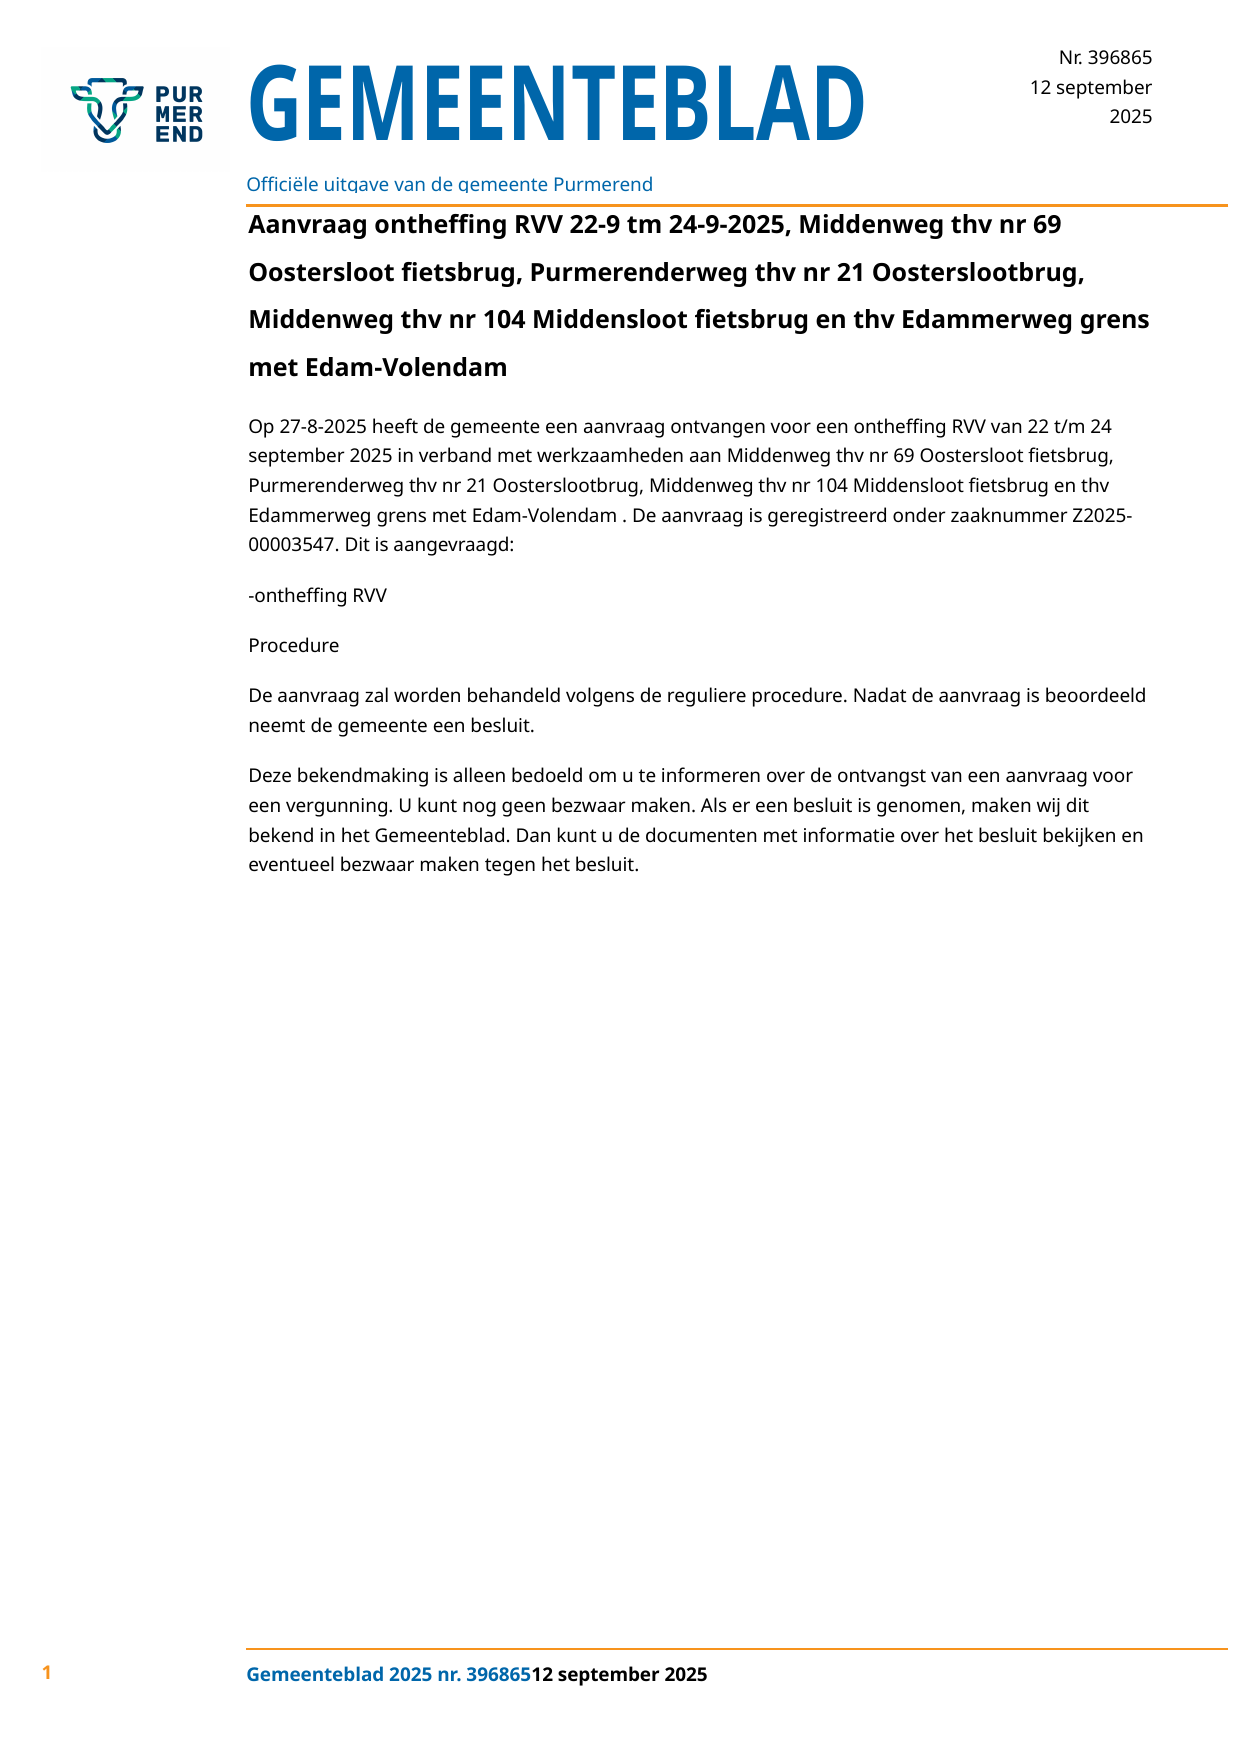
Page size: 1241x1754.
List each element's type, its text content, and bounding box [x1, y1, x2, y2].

picture [41, 47, 231, 172]
text Deze bekendmaking is alleen bedoeld om u te informeren over de ontvangst van een aanvraag voor een vergunning. U kunt nog geen bezwaar maken. Als er een besluit is genomen, maken wij dit bekend in het Gemeenteblad. Dan kunt u de documenten met informatie over het besluit bekijken en eventueel bezwaar maken tegen het besluit. [248, 763, 1152, 877]
text De aanvraag zal worden behandeld volgens de reguliere procedure. Nadat de aanvraag is beoordeeld neemt de gemeente een besluit. [248, 683, 1152, 738]
text Procedure [248, 632, 1152, 658]
text -ontheffing RVV [248, 582, 1152, 608]
text Aanvraag ontheffing RVV 22-9 tm 24-9-2025, Middenweg thv nr 69 Oostersloot fietsbrug, Purmerenderweg thv nr 21 Oosterslootbrug, Middenweg thv nr 104 Middensloot fietsbrug en thv Edammerweg grens met Edam-Volendam [248, 207, 1152, 384]
text Op 27-8-2025 heeft de gemeente een aanvraag ontvangen voor een ontheffing RVV van 22 t/m 24 september 2025 in verband met werkzaamheden aan Middenweg thv nr 69 Oostersloot fietsbrug, Purmerenderweg thv nr 21 Oosterslootbrug, Middenweg thv nr 104 Middensloot fietsbrug en thv Edammerweg grens met Edam-Volendam . De aanvraag is geregistreerd onder zaaknummer Z2025-00003547. Dit is aangevraagd: [248, 413, 1152, 557]
